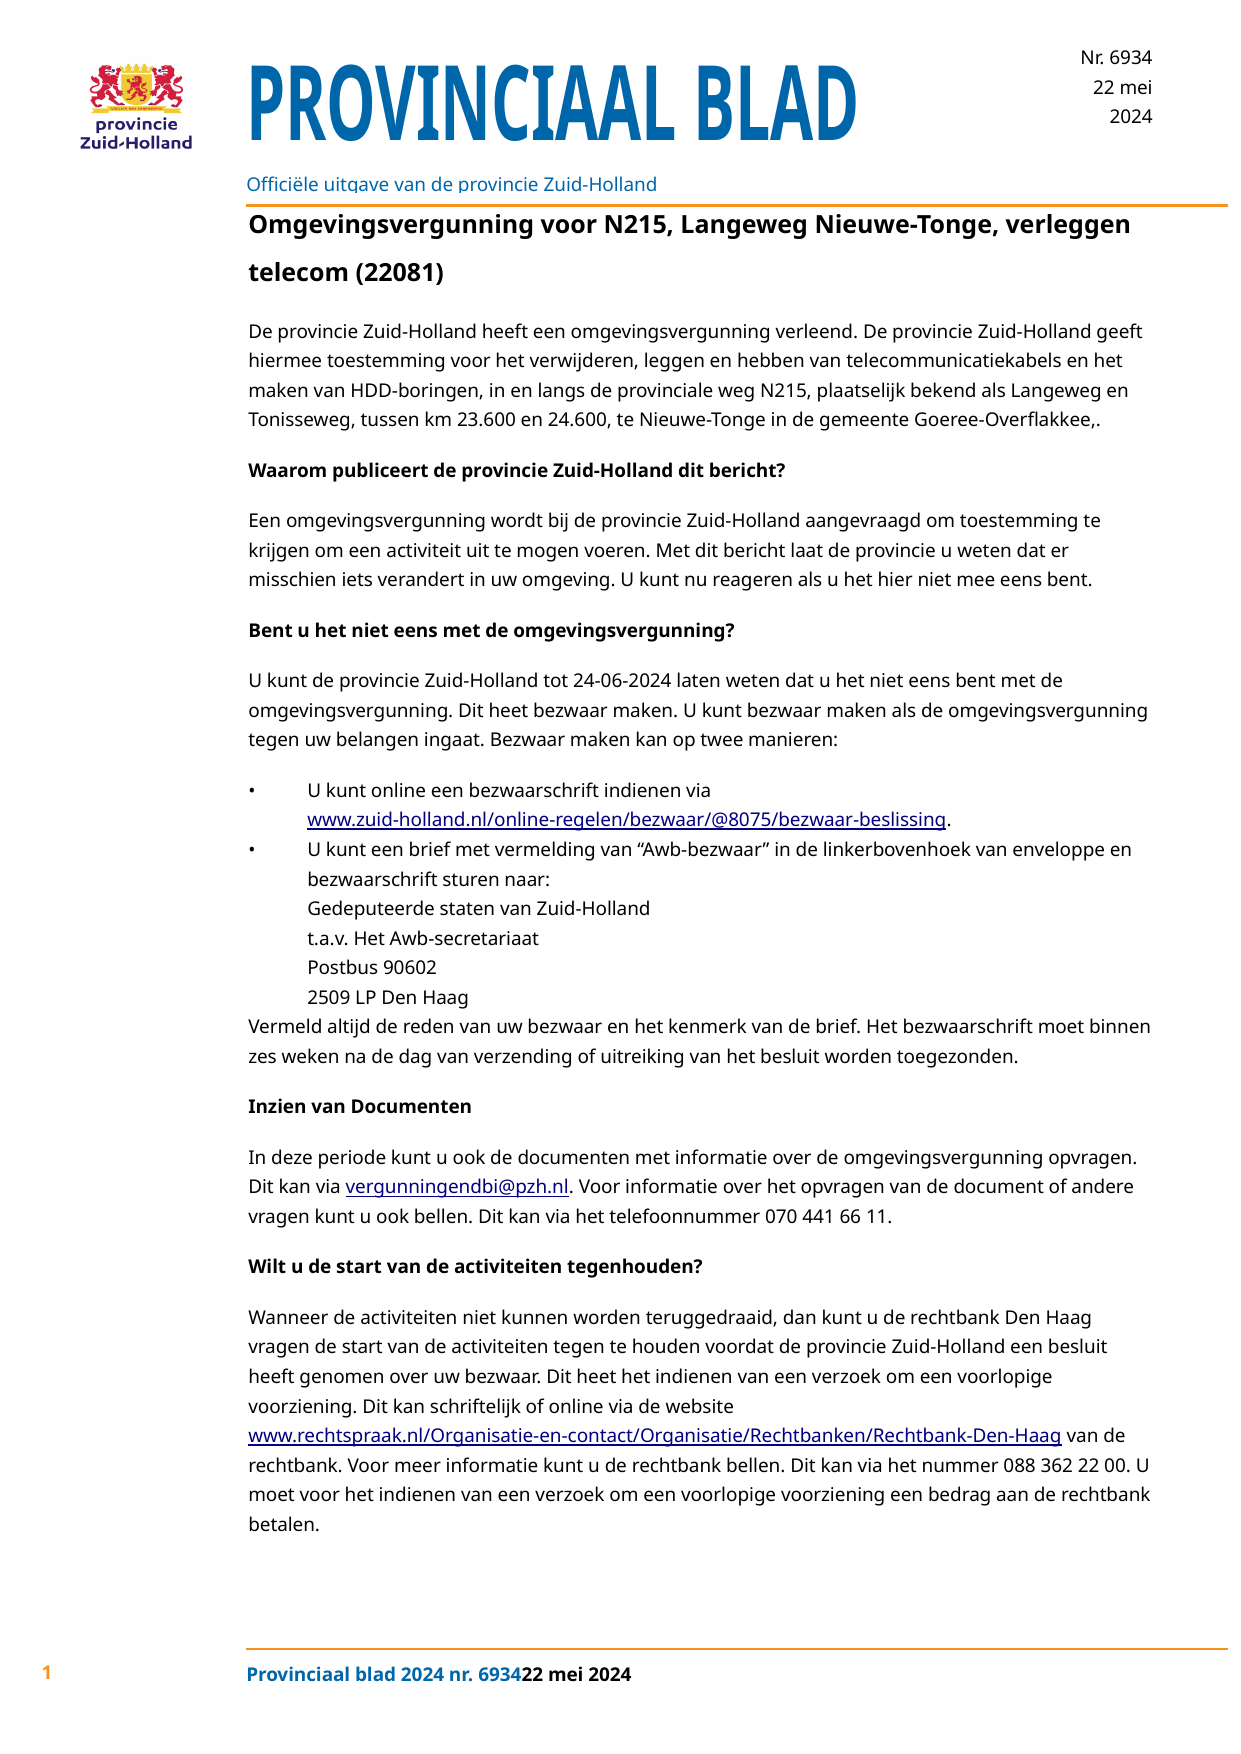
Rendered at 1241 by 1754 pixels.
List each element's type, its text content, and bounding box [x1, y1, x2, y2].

list t.a.v. Het Awb-secretariaat [248, 925, 1152, 951]
picture [41, 47, 231, 172]
text De provincie Zuid-Holland heeft een omgevingsvergunning verleend. De provincie Zuid-Holland geeft hiermee toestemming voor het verwijderen, leggen en hebben van telecommunicatiekabels en het maken van HDD-boringen, in en langs de provinciale weg N215, plaatselijk bekend als Langeweg en Tonisseweg, tussen km 23.600 en 24.600, te Nieuwe-Tonge in de gemeente Goeree-Overflakkee,. [248, 318, 1152, 432]
list U kunt een brief met vermelding van “Awb-bezwaar” in de linkerbovenhoek van enveloppe en bezwaarschrift sturen naar: [248, 836, 1152, 892]
text Een omgevingsvergunning wordt bij de provincie Zuid-Holland aangevraagd om toestemming te krijgen om een activiteit uit te mogen voeren. Met dit bericht laat de provincie u weten dat er misschien iets verandert in uw omgeving. U kunt nu reageren als u het hier niet mee eens bent. [248, 507, 1152, 592]
text Bent u het niet eens met de omgevingsvergunning? [248, 617, 1152, 643]
text Wanneer de activiteiten niet kunnen worden teruggedraaid, dan kunt u de rechtbank Den Haag vragen de start van de activiteiten tegen te houden voordat de provincie Zuid-Holland een besluit heeft genomen over uw bezwaar. Dit heet het indienen van een verzoek om een voorlopige voorziening. Dit kan schriftelijk of online via de website www.rechtspraak.nl/Organisatie-en-contact/Organisatie/Rechtbanken/Rechtbank-Den-Haag van de rechtbank. Voor meer informatie kunt u de rechtbank bellen. Dit kan via het nummer 088 362 22 00. U moet voor het indienen van een verzoek om een voorlopige voorziening een bedrag aan de rechtbank betalen. [248, 1304, 1152, 1537]
text Omgevingsvergunning voor N215, Langeweg Nieuwe-Tonge, verleggen telecom (22081) [248, 207, 1152, 288]
list Postbus 90602 [248, 954, 1152, 980]
text Vermeld altijd de reden van uw bezwaar en het kenmerk van de brief. Het bezwaarschrift moet binnen zes weken na de dag van verzending of uitreiking van het besluit worden toegezonden. [248, 1014, 1152, 1069]
text U kunt de provincie Zuid-Holland tot 24-06-2024 laten weten dat u het niet eens bent met de omgevingsvergunning. Dit heet bezwaar maken. U kunt bezwaar maken als de omgevingsvergunning tegen uw belangen ingaat. Bezwaar maken kan op twee manieren: [248, 667, 1152, 752]
text Inzien van Documenten [248, 1094, 1152, 1119]
text Waarom publiceert de provincie Zuid-Holland dit bericht? [248, 457, 1152, 483]
text In deze periode kunt u ook de documenten met informatie over de omgevingsvergunning opvragen. Dit kan via vergunningendbi@pzh.nl. Voor informatie over het opvragen van de document of andere vragen kunt u ook bellen. Dit kan via het telefoonnummer 070 441 66 11. [248, 1144, 1152, 1229]
list U kunt online een bezwaarschrift indienen via www.zuid-holland.nl/online-regelen/bezwaar/@8075/bezwaar-beslissing. [248, 777, 1152, 832]
list Gedeputeerde staten van Zuid-Holland [248, 895, 1152, 921]
text Wilt u de start van de activiteiten tegenhouden? [248, 1254, 1152, 1279]
list 2509 LP Den Haag [248, 984, 1152, 1010]
